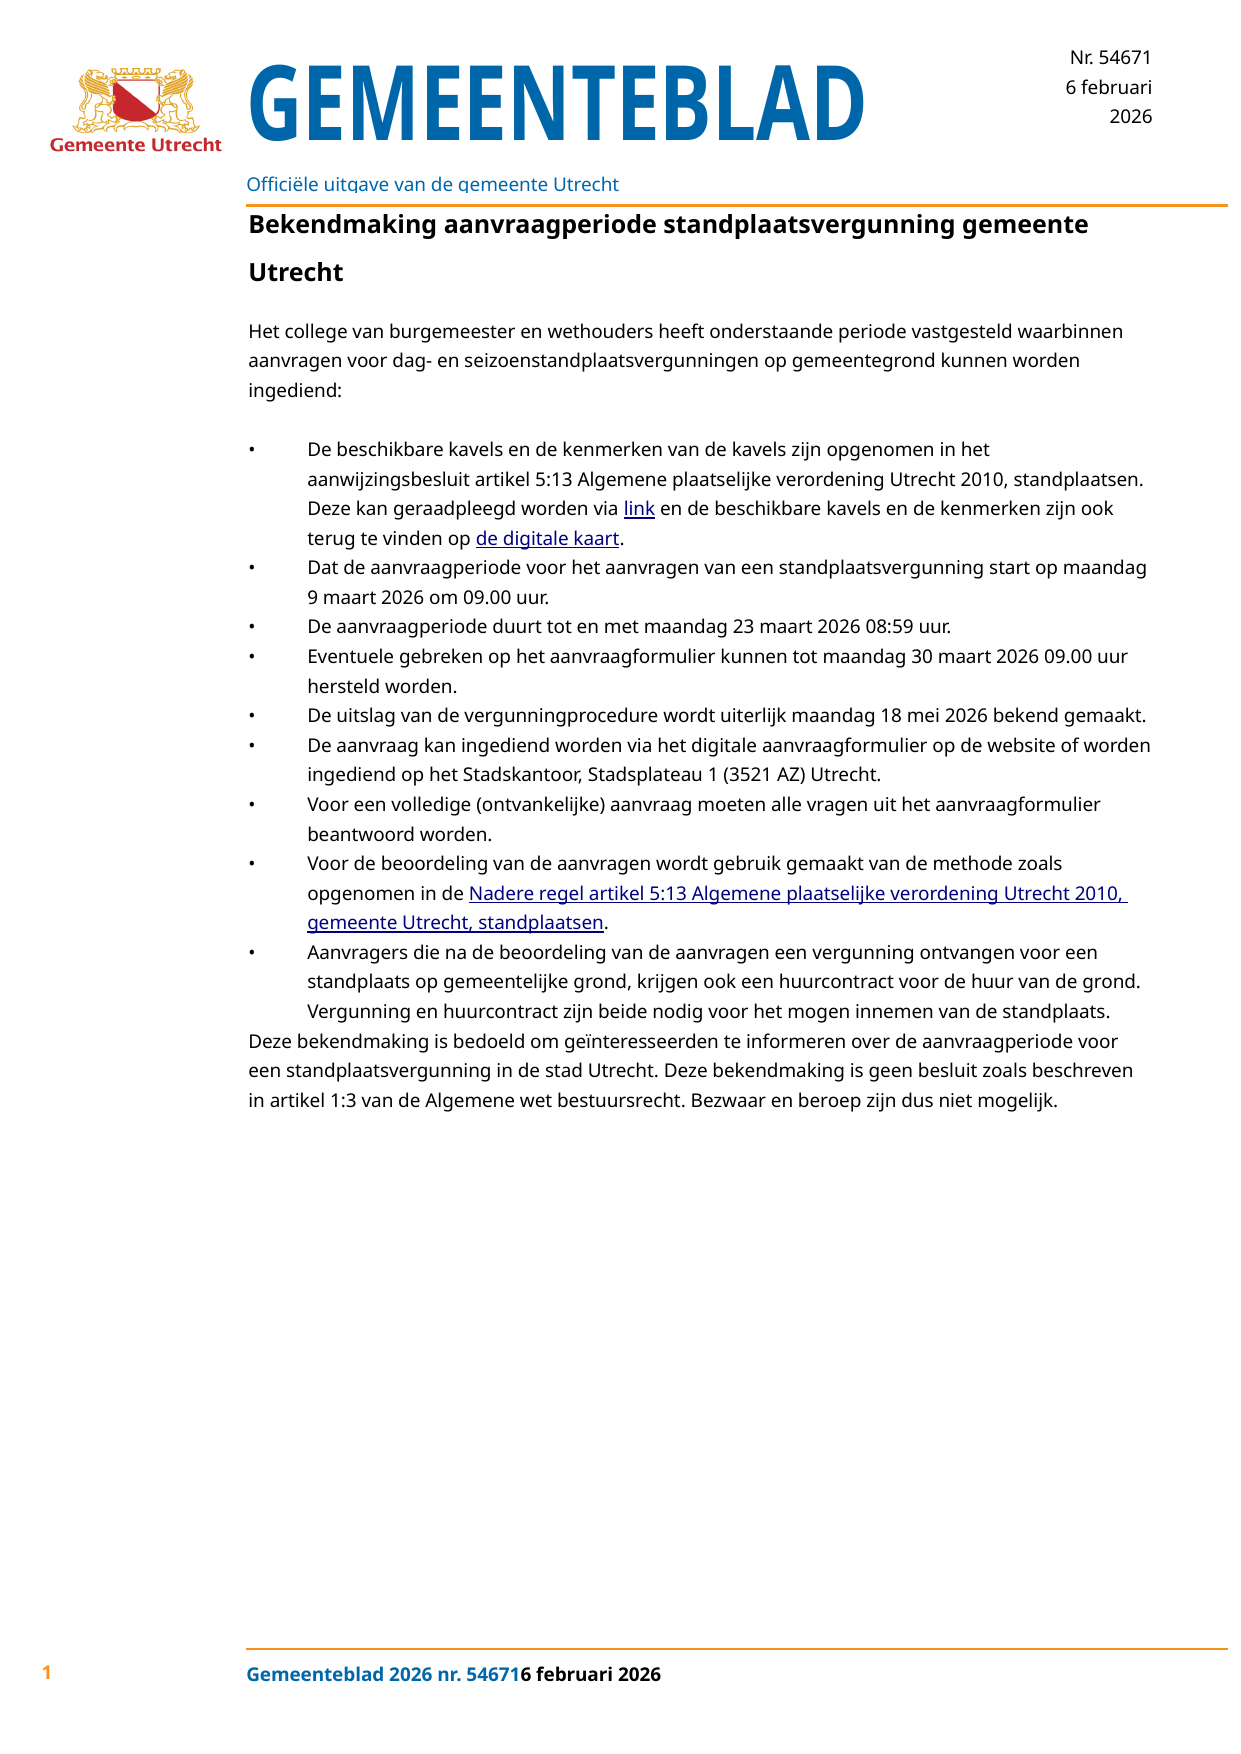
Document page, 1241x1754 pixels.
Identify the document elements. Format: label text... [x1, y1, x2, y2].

text Deze bekendmaking is bedoeld om geïnteresseerden te informeren over de aanvraagperiode voor een standplaatsvergunning in de stad Utrecht. Deze bekendmaking is geen besluit zoals beschreven in artikel 1:3 van de Algemene wet bestuursrecht. Bezwaar en beroep zijn dus niet mogelijk. [248, 1028, 1152, 1113]
picture [41, 47, 231, 172]
list Aanvragers die na de beoordeling van de aanvragen een vergunning ontvangen voor een standplaats op gemeentelijke grond, krijgen ook een huurcontract voor de huur van de grond. Vergunning en huurcontract zijn beide nodig voor het mogen innemen van de standplaats. [248, 939, 1152, 1024]
list De aanvraagperiode duurt tot en met maandag 23 maart 2026 08:59 uur. [248, 614, 1152, 639]
list Eventuele gebreken op het aanvraagformulier kunnen tot maandag 30 maart 2026 09.00 uur hersteld worden. [248, 643, 1152, 699]
list Voor een volledige (ontvankelijke) aanvraag moeten alle vragen uit het aanvraagformulier beantwoord worden. [248, 791, 1152, 847]
text Het college van burgemeester en wethouders heeft onderstaande periode vastgesteld waarbinnen aanvragen voor dag- en seizoenstandplaatsvergunningen op gemeentegrond kunnen worden ingediend: [248, 318, 1152, 403]
text Bekendmaking aanvraagperiode standplaatsvergunning gemeente Utrecht [248, 207, 1152, 288]
list Dat de aanvraagperiode voor het aanvragen van een standplaatsvergunning start op maandag 9 maart 2026 om 09.00 uur. [248, 554, 1152, 610]
list De uitslag van de vergunningprocedure wordt uiterlijk maandag 18 mei 2026 bekend gemaakt. [248, 702, 1152, 728]
list De beschikbare kavels en de kenmerken van de kavels zijn opgenomen in het aanwijzingsbesluit artikel 5:13 Algemene plaatselijke verordening Utrecht 2010, standplaatsen. Deze kan geraadpleegd worden via link en de beschikbare kavels en de kenmerken zijn ook terug te vinden op de digitale kaart. [248, 436, 1152, 551]
list Voor de beoordeling van de aanvragen wordt gebruik gemaakt van de methode zoals opgenomen in de Nadere regel artikel 5:13 Algemene plaatselijke verordening Utrecht 2010, gemeente Utrecht, standplaatsen. [248, 850, 1152, 935]
list De aanvraag kan ingediend worden via het digitale aanvraagformulier op de website of worden ingediend op het Stadskantoor, Stadsplateau 1 (3521 AZ) Utrecht. [248, 732, 1152, 787]
